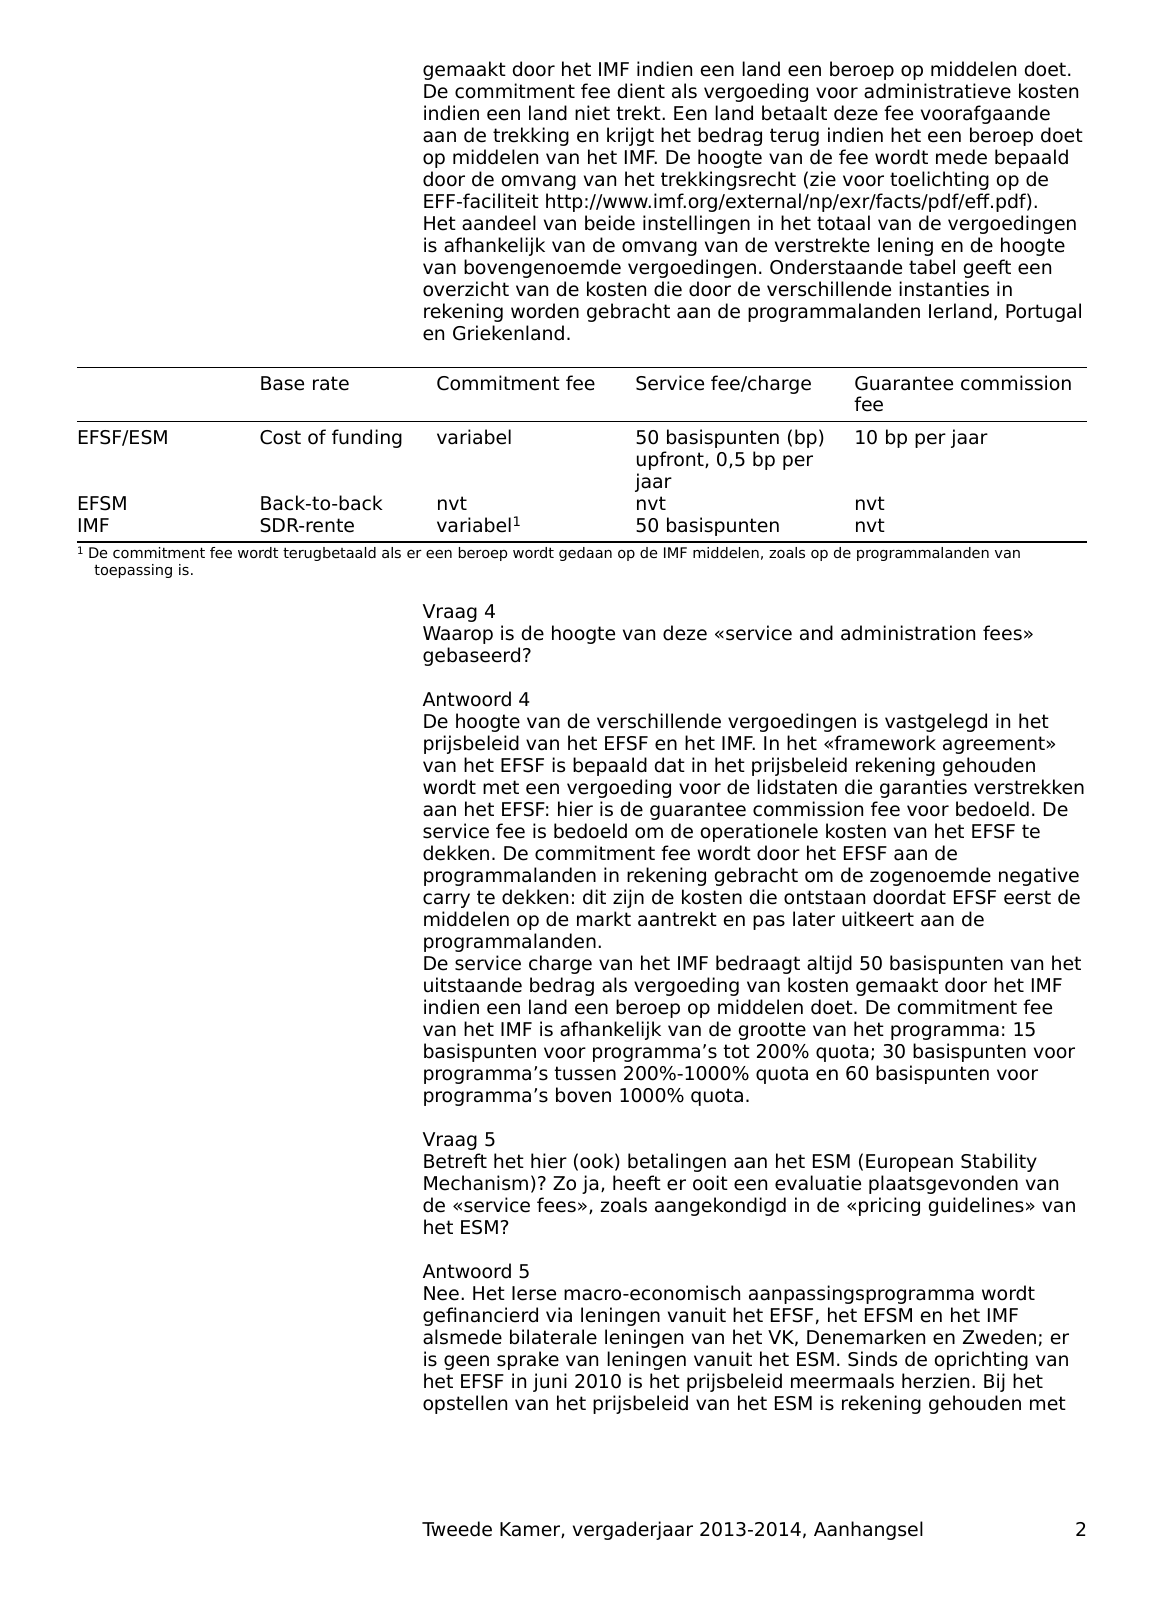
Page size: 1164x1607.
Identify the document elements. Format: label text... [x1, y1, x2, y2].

table_cell nvt [430, 493, 629, 515]
text Waarop is de hoogte van deze «service and administration fees» gebaseerd? [422, 623, 1087, 667]
table_cell nvt [629, 493, 848, 515]
table_header Commitment fee [430, 368, 629, 421]
text Vraag 5 [422, 1129, 1087, 1151]
table_header Service fee/charge [629, 368, 848, 421]
text De hoogte van de verschillende vergoedingen is vastgelegd in het prijsbeleid van het EFSF en het IMF. In het «framework agreement» van het EFSF is bepaald dat in het prijsbeleid rekening gehouden wordt met een vergoeding voor de lidstaten die garanties verstrekken aan het EFSF: hier is de guarantee commission fee voor bedoeld. De service fee is bedoeld om de operationele kosten van het EFSF te dekken. De commitment fee wordt door het EFSF aan de programmalanden in rekening gebracht om de zogenoemde negative carry te dekken: dit zijn de kosten die ontstaan doordat EFSF eerst de middelen op de markt aantrekt en pas later uitkeert aan de programmalanden. [422, 711, 1087, 953]
table_cell SDR-rente [254, 515, 430, 541]
table_cell nvt [848, 493, 1087, 515]
table_cell nvt [848, 515, 1087, 541]
table_cell variabel1 [430, 515, 629, 541]
text Nee. Het Ierse macro-economisch aanpassingsprogramma wordt gefinancierd via leningen vanuit het EFSF, het EFSM en het IMF alsmede bilaterale leningen van het VK, Denemarken en Zweden; er is geen sprake van leningen vanuit het ESM. Sinds de oprichting van het EFSF in juni 2010 is het prijsbeleid meermaals herzien. Bij het opstellen van het prijsbeleid van het ESM is rekening gehouden met [422, 1283, 1087, 1415]
text Het aandeel van beide instellingen in het totaal van de vergoedingen is afhankelijk van de omvang van de verstrekte lening en de hoogte van bovengenoemde vergoedingen. Onderstaande tabel geeft een overzicht van de kosten die door de verschillende instanties in rekening worden gebracht aan de programmalanden Ierland, Portugal en Griekenland. [422, 213, 1087, 345]
table_header Base rate [254, 368, 430, 421]
text Betreft het hier (ook) betalingen aan het ESM (European Stability Mechanism)? Zo ja, heeft er ooit een evaluatie plaatsgevonden van de «service fees», zoals aangekondigd in de «pricing guidelines» van het ESM? [422, 1151, 1087, 1239]
table_cell IMF [77, 515, 253, 541]
table_cell 50 basispunten (bp) upfront, 0,5 bp per jaar [629, 422, 848, 493]
table_cell variabel [430, 422, 629, 493]
table_cell EFSM [77, 493, 253, 515]
table_cell 50 basispunten [629, 515, 848, 541]
text De service charge van het IMF bedraagt altijd 50 basispunten van het uitstaande bedrag als vergoeding van kosten gemaakt door het IMF indien een land een beroep op middelen doet. De commitment fee van het IMF is afhankelijk van de grootte van het programma: 15 basispunten voor programma’s tot 200% quota; 30 basispunten voor programma’s tussen 200%-1000% quota en 60 basispunten voor programma’s boven 1000% quota. [422, 953, 1087, 1107]
table_cell Back-to-back [254, 493, 430, 515]
table_header Guarantee commission fee [848, 368, 1087, 421]
text Antwoord 5 [422, 1261, 1087, 1283]
text Antwoord 4 [422, 689, 1087, 711]
text gemaakt door het IMF indien een land een beroep op middelen doet. De commitment fee dient als vergoeding voor administratieve kosten indien een land niet trekt. Een land betaalt deze fee voorafgaande aan de trekking en krijgt het bedrag terug indien het een beroep doet op middelen van het IMF. De hoogte van de fee wordt mede bepaald door de omvang van het trekkingsrecht (zie voor toelichting op de EFF-faciliteit http://www.imf.org/external/np/exr/facts/pdf/eff.pdf). [422, 59, 1087, 213]
table_cell 10 bp per jaar [848, 422, 1087, 493]
table_cell Cost of funding [254, 422, 430, 493]
text Vraag 4 [422, 601, 1087, 623]
table_cell 1 De commitment fee wordt terugbetaald als er een beroep wordt gedaan op de IMF middelen, zoals op de programmalanden van toepassing is. [77, 543, 1087, 579]
table_cell EFSF/ESM [77, 422, 253, 493]
table_header [77, 368, 253, 421]
